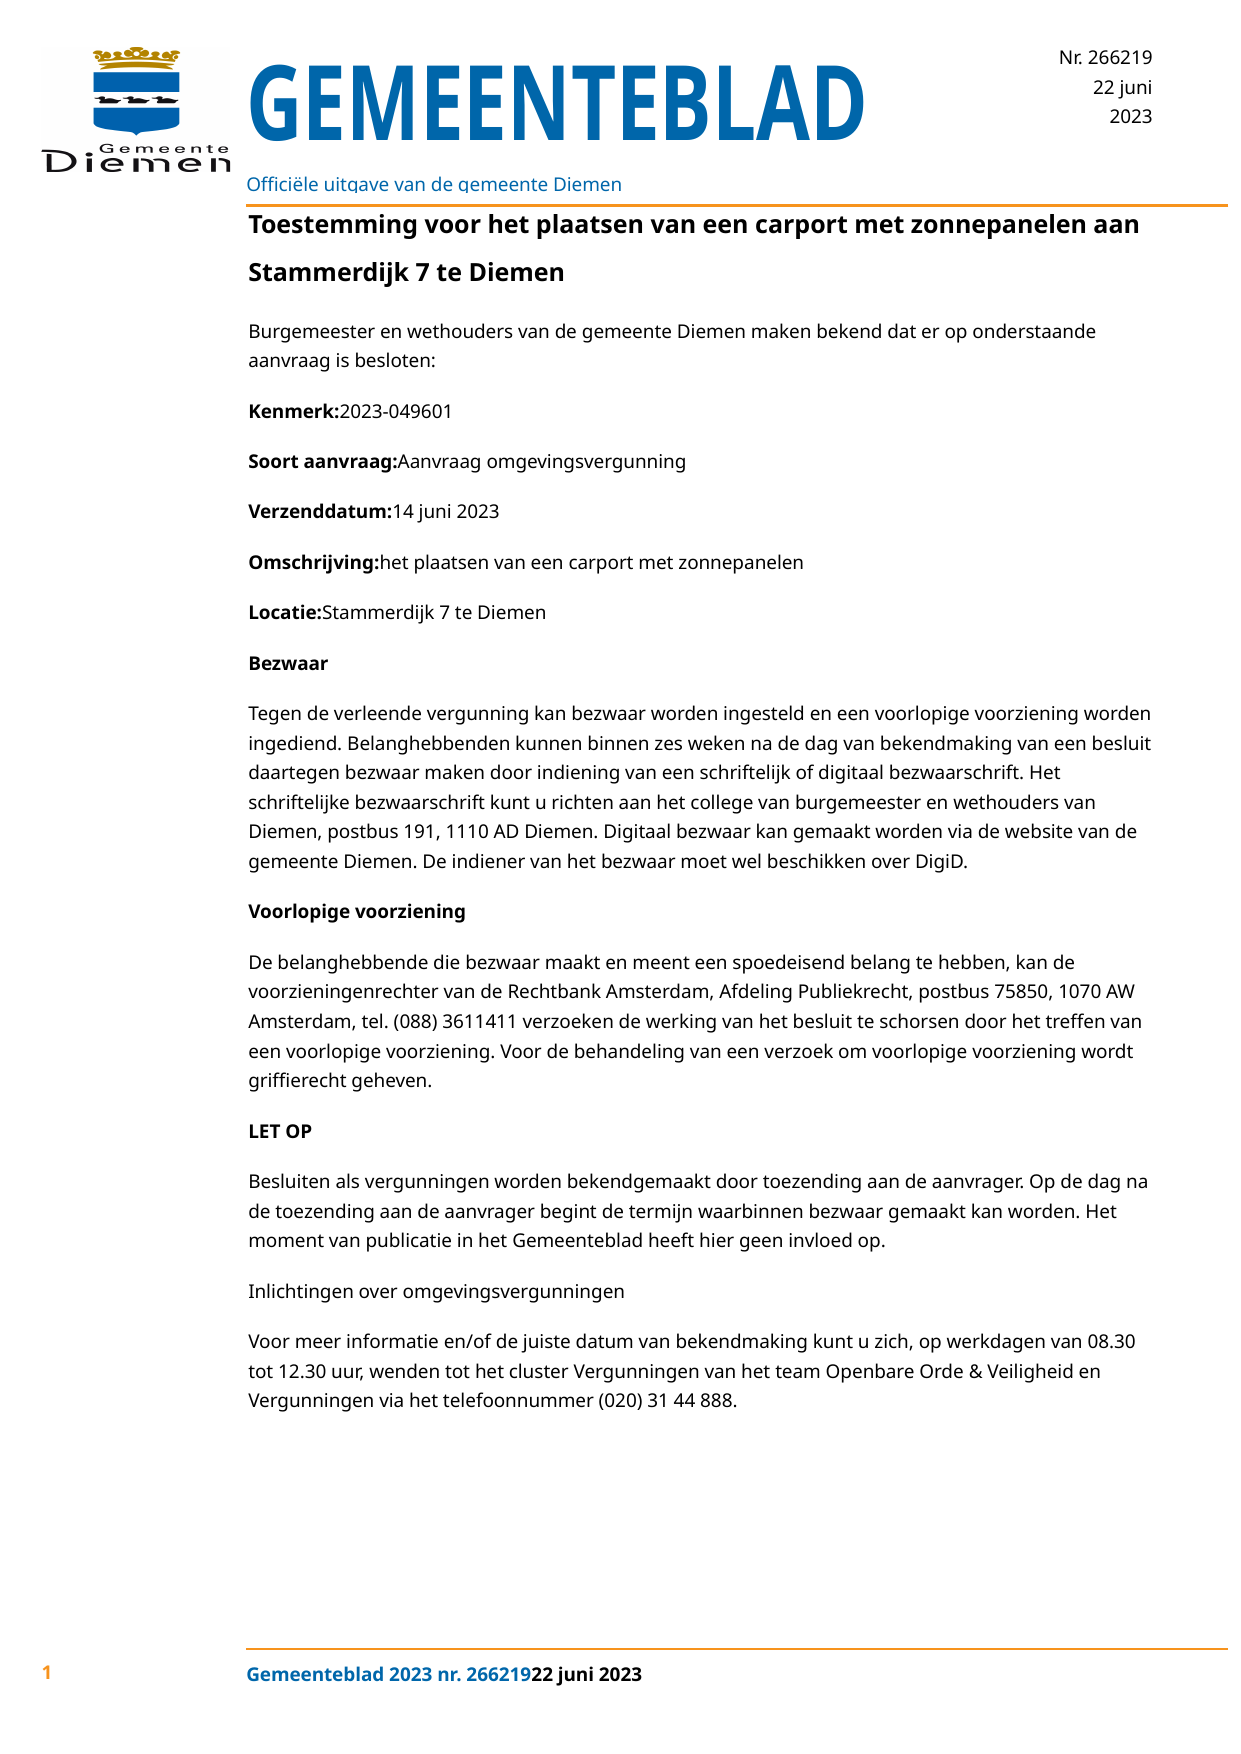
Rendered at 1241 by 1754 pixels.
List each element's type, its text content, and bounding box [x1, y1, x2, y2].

text Toestemming voor het plaatsen van een carport met zonnepanelen aan Stammerdijk 7 te Diemen [248, 207, 1152, 288]
text Tegen de verleende vergunning kan bezwaar worden ingesteld en een voorlopige voorziening worden ingediend. Belanghebbenden kunnen binnen zes weken na de dag van bekendmaking van een besluit daartegen bezwaar maken door indiening van een schriftelijk of digitaal bezwaarschrift. Het schriftelijke bezwaarschrift kunt u richten aan het college van burgemeester en wethouders van Diemen, postbus 191, 1110 AD Diemen. Digitaal bezwaar kan gemaakt worden via de website van de gemeente Diemen. De indiener van het bezwaar moet wel beschikken over DigiD. [248, 700, 1152, 874]
text Voorlopige voorziening [248, 899, 1152, 924]
text Locatie:Stammerdijk 7 te Diemen [248, 599, 1152, 625]
text Bezwaar [248, 650, 1152, 676]
text De belanghebbende die bezwaar maakt en meent een spoedeisend belang te hebben, kan de voorzieningenrechter van de Rechtbank Amsterdam, Afdeling Publiekrecht, postbus 75850, 1070 AW Amsterdam, tel. (088) 3611411 verzoeken de werking van het besluit te schorsen door het treffen van een voorlopige voorziening. Voor de behandeling van een verzoek om voorlopige voorziening wordt griffierecht geheven. [248, 949, 1152, 1093]
text Kenmerk:2023-049601 [248, 398, 1152, 424]
text Verzenddatum:14 juni 2023 [248, 499, 1152, 524]
text Soort aanvraag:Aanvraag omgevingsvergunning [248, 448, 1152, 474]
text Burgemeester en wethouders van de gemeente Diemen maken bekend dat er op onderstaande aanvraag is besloten: [248, 318, 1152, 373]
text Omschrijving:het plaatsen van een carport met zonnepanelen [248, 549, 1152, 575]
picture [41, 47, 231, 172]
text Voor meer informatie en/of de juiste datum van bekendmaking kunt u zich, op werkdagen van 08.30 tot 12.30 uur, wenden tot het cluster Vergunningen van het team Openbare Orde & Veiligheid en Vergunningen via het telefoonnummer (020) 31 44 888. [248, 1328, 1152, 1413]
text LET OP [248, 1118, 1152, 1144]
text Besluiten als vergunningen worden bekendgemaakt door toezending aan de aanvrager. Op de dag na de toezending aan de aanvrager begint de termijn waarbinnen bezwaar gemaakt kan worden. Het moment van publicatie in het Gemeenteblad heeft hier geen invloed op. [248, 1168, 1152, 1253]
text Inlichtingen over omgevingsvergunningen [248, 1278, 1152, 1304]
